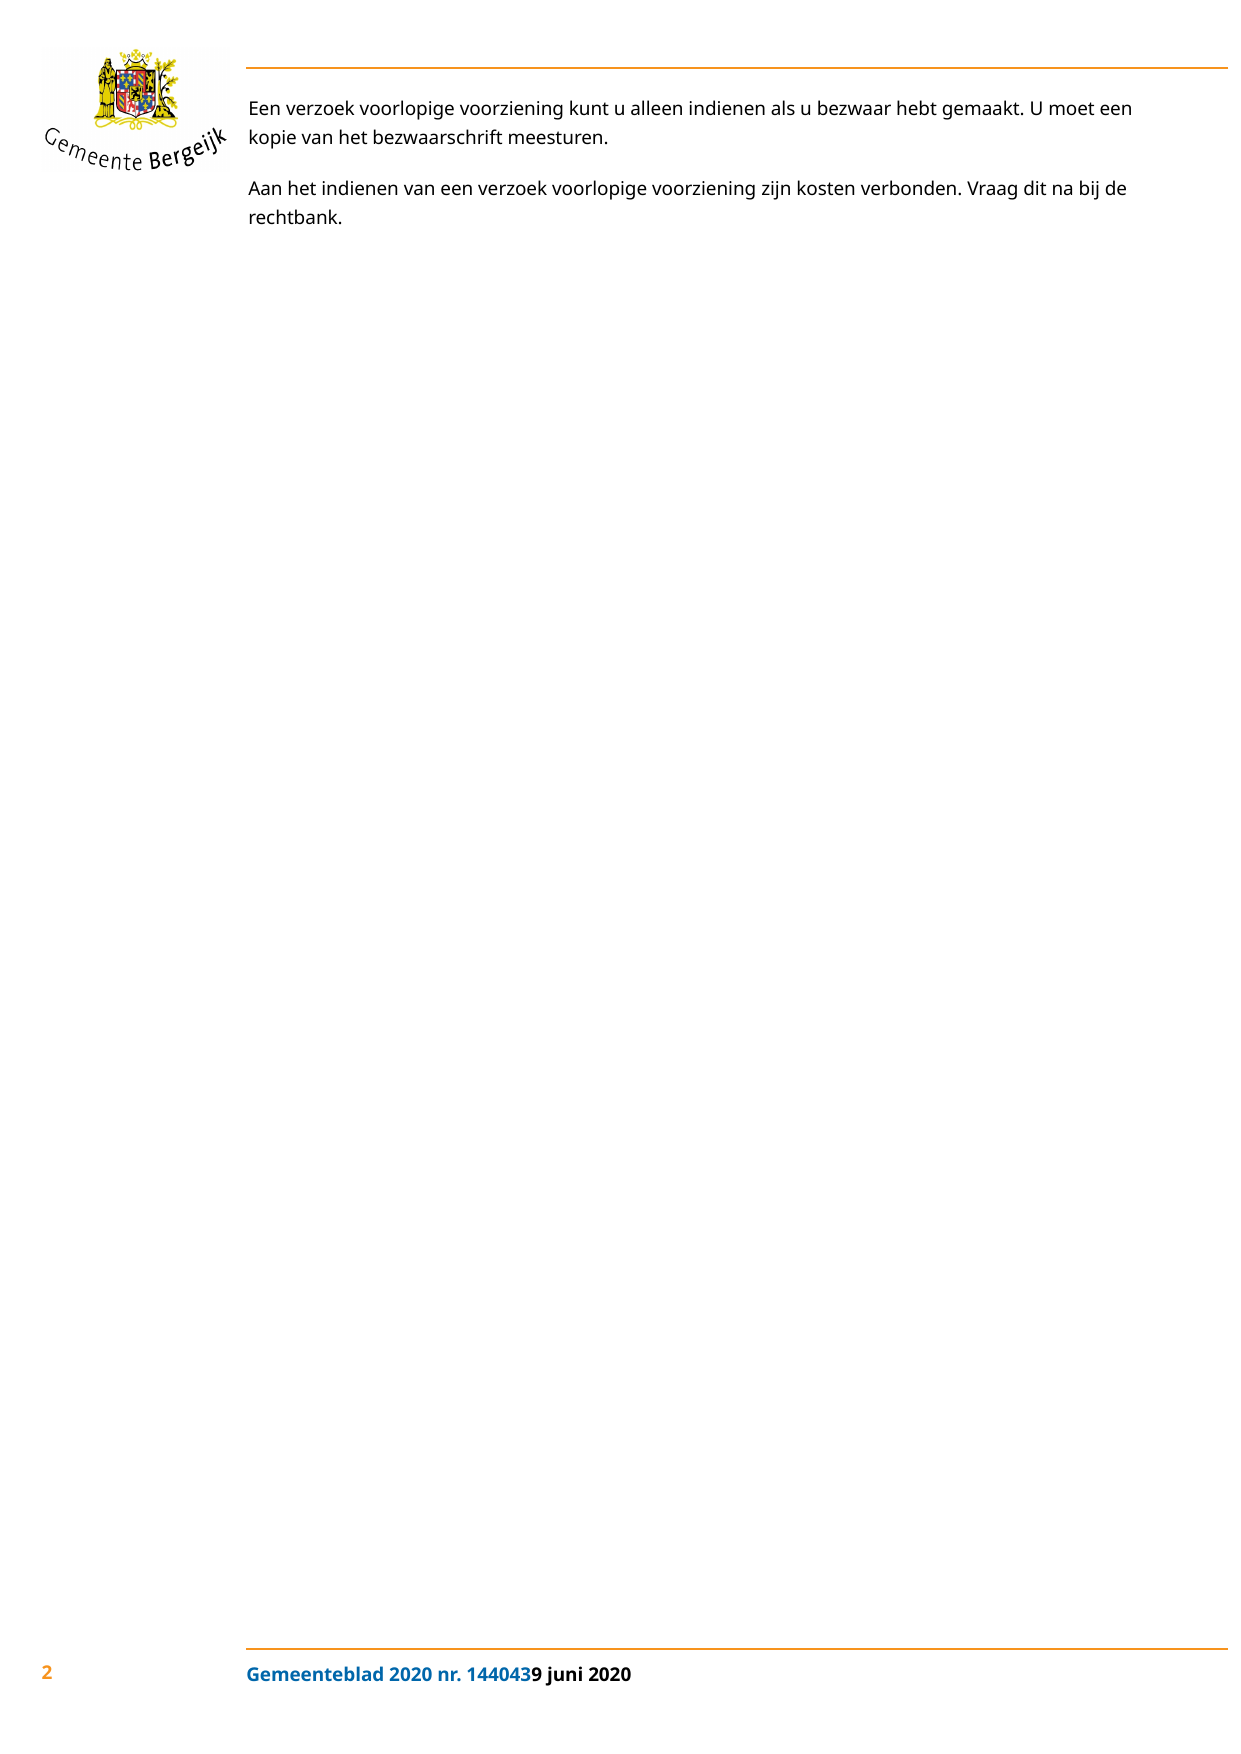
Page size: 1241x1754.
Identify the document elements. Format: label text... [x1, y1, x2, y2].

text Een verzoek voorlopige voorziening kunt u alleen indienen als u bezwaar hebt gemaakt. U moet een kopie van het bezwaarschrift meesturen. [248, 95, 1152, 150]
text Aan het indienen van een verzoek voorlopige voorziening zijn kosten verbonden. Vraag dit na bij de rechtbank. [248, 175, 1152, 230]
picture [41, 47, 231, 172]
